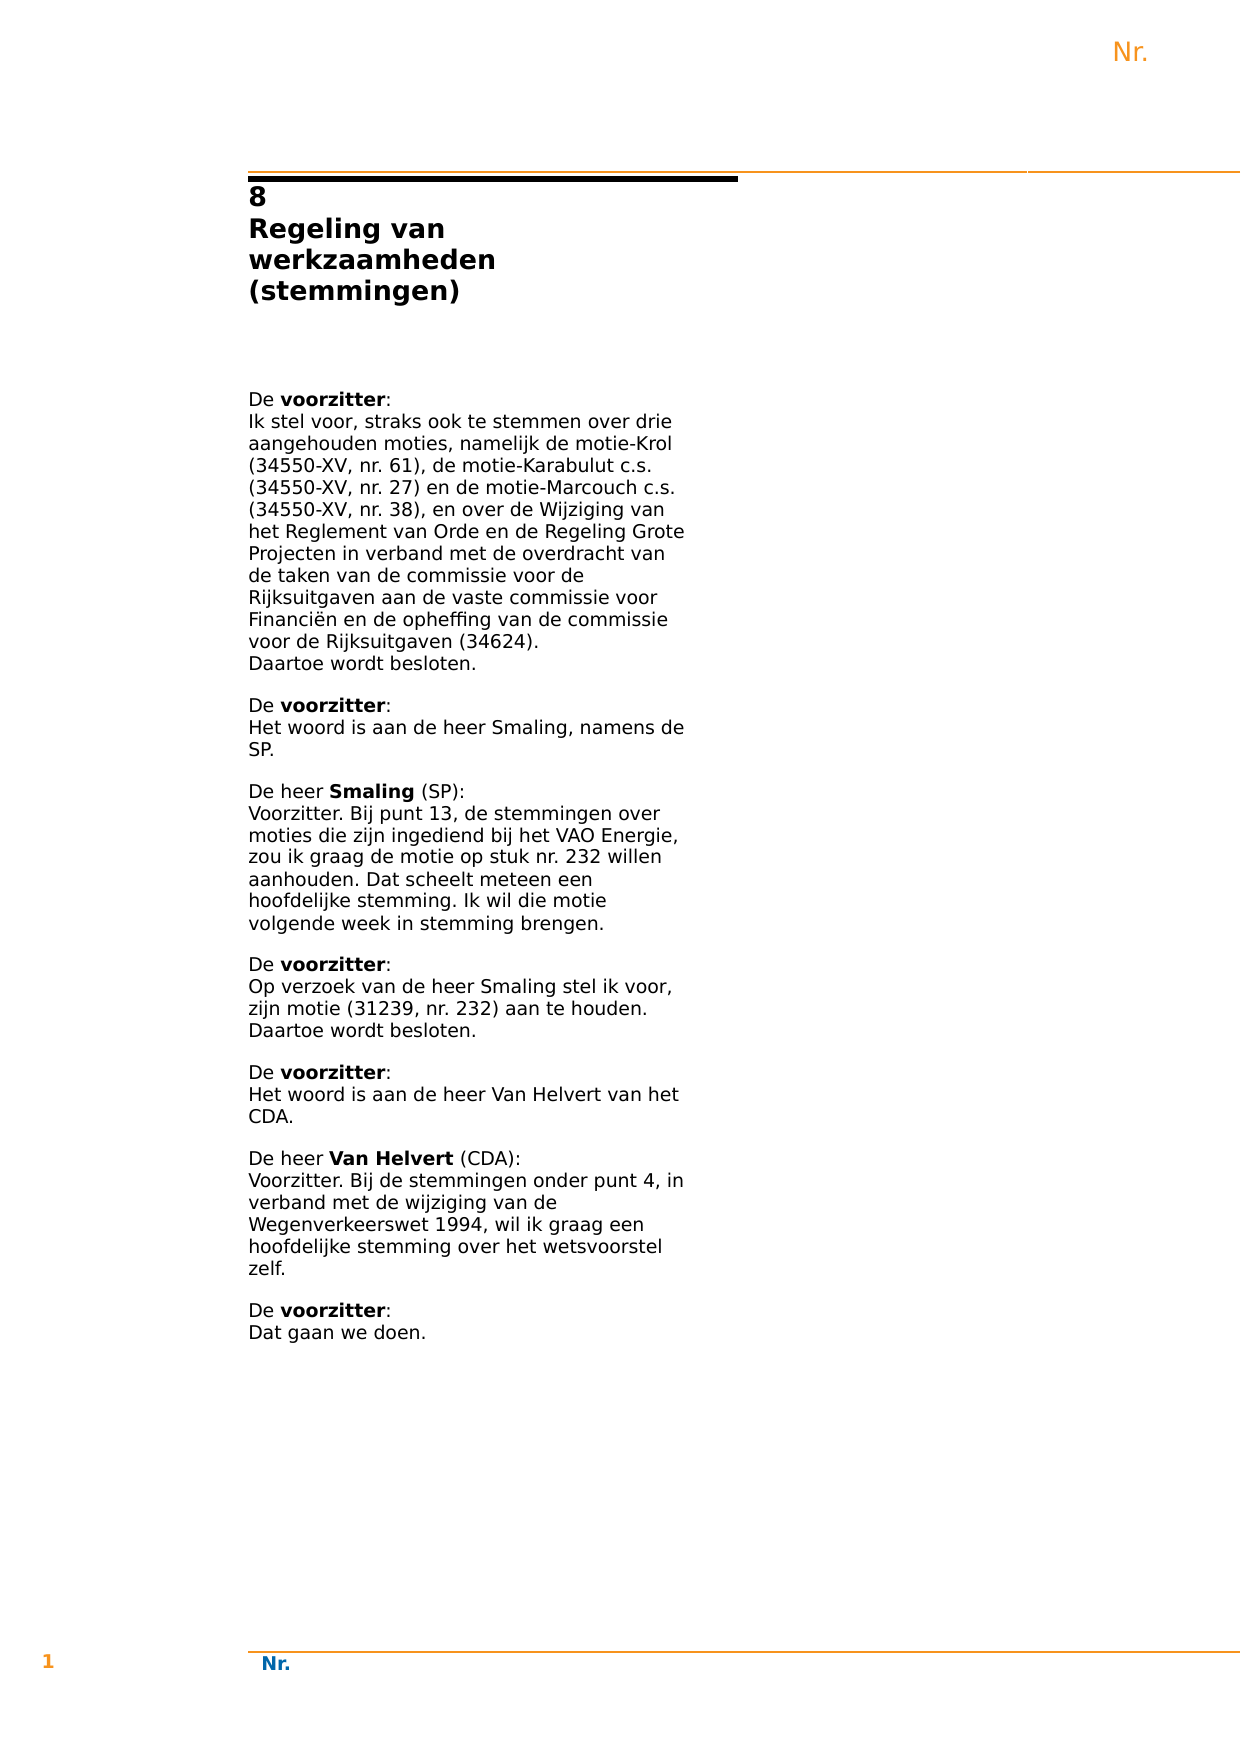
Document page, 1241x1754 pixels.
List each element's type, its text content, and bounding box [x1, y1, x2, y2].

text De heer Van Helvert (CDA): [248, 1148, 691, 1170]
text Daartoe wordt besloten. [248, 1020, 691, 1042]
title 8 Regeling van werkzaamheden (stemmingen) [248, 182, 691, 307]
text Voorzitter. Bij de stemmingen onder punt 4, in verband met de wijziging van de Wegenverkeerswet 1994, wil ik graag een hoofdelijke stemming over het wetsvoorstel zelf. [248, 1170, 691, 1280]
text Het woord is aan de heer Smaling, namens de SP. [248, 717, 691, 761]
text Ik stel voor, straks ook te stemmen over drie aangehouden moties, namelijk de motie-Krol (34550-XV, nr. 61), de motie-Karabulut c.s. (34550-XV, nr. 27) en de motie-Marcouch c.s. (34550-XV, nr. 38), en over de Wijziging van het Reglement van Orde en de Regeling Grote Projecten in verband met de overdracht van de taken van de commissie voor de Rijksuitgaven aan de vaste commissie voor Financiën en de opheffing van de commissie voor de Rijksuitgaven (34624). [248, 411, 691, 653]
text Voorzitter. Bij punt 13, de stemmingen over moties die zijn ingediend bij het VAO Energie, zou ik graag de motie op stuk nr. 232 willen aanhouden. Dat scheelt meteen een hoofdelijke stemming. Ik wil die motie volgende week in stemming brengen. [248, 802, 691, 934]
text De heer Smaling (SP): [248, 781, 691, 802]
text Het woord is aan de heer Van Helvert van het CDA. [248, 1084, 691, 1128]
text Op verzoek van de heer Smaling stel ik voor, zijn motie (31239, nr. 232) aan te houden. [248, 976, 691, 1020]
text Daartoe wordt besloten. [248, 653, 691, 674]
text De voorzitter: [248, 694, 691, 717]
text De voorzitter: [248, 1062, 691, 1084]
text De voorzitter: [248, 389, 691, 411]
text Dat gaan we doen. [248, 1322, 691, 1344]
text De voorzitter: [248, 1300, 691, 1322]
text De voorzitter: [248, 954, 691, 976]
